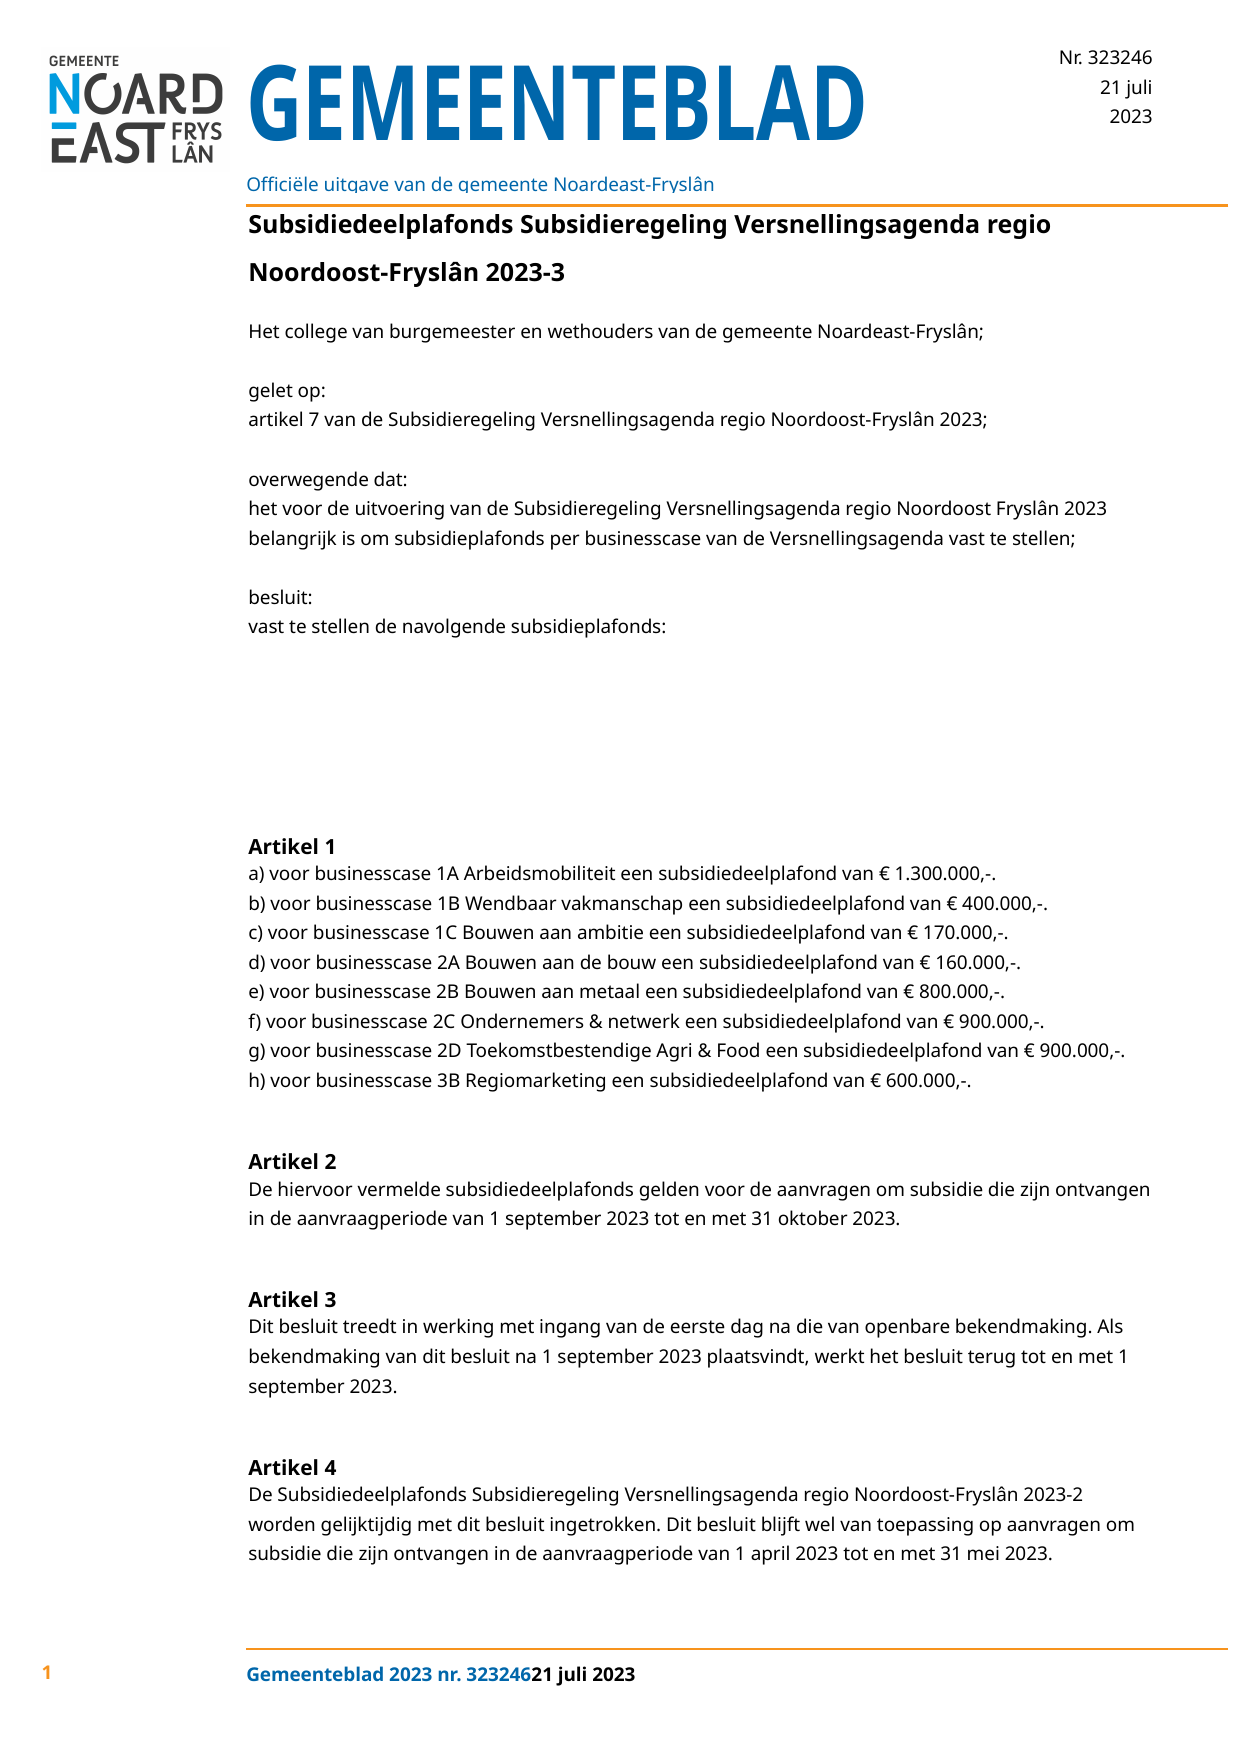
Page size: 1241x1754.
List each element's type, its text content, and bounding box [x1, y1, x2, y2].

text gelet op: [248, 377, 1152, 403]
text De Subsidiedeelplafonds Subsidieregeling Versnellingsagenda regio Noordoost-Fryslân 2023-2 worden gelijktijdig met dit besluit ingetrokken. Dit besluit blijft wel van toepassing op aanvragen om subsidie die zijn ontvangen in de aanvraagperiode van 1 april 2023 tot en met 31 mei 2023. [248, 1481, 1152, 1566]
text besluit: [248, 584, 1152, 610]
text Subsidiedeelplafonds Subsidieregeling Versnellingsagenda regio Noordoost-Fryslân 2023-3 [248, 207, 1152, 288]
text het voor de uitvoering van de Subsidieregeling Versnellingsagenda regio Noordoost Fryslân 2023 belangrijk is om subsidieplafonds per businesscase van de Versnellingsagenda vast te stellen; [248, 495, 1152, 551]
text Artikel 1 [248, 832, 1152, 860]
text Artikel 3 [248, 1285, 1152, 1314]
text e) voor businesscase 2B Bouwen aan metaal een subsidiedeelplafond van € 800.000,-. [248, 978, 1152, 1004]
text h) voor businesscase 3B Regiomarketing een subsidiedeelplafond van € 600.000,-. [248, 1067, 1152, 1093]
picture [41, 47, 231, 172]
text a) voor businesscase 1A Arbeidsmobiliteit een subsidiedeelplafond van € 1.300.000,-. [248, 860, 1152, 886]
text f) voor businesscase 2C Ondernemers & netwerk een subsidiedeelplafond van € 900.000,-. [248, 1008, 1152, 1034]
text Het college van burgemeester en wethouders van de gemeente Noardeast-Fryslân; [248, 318, 1152, 344]
text De hiervoor vermelde subsidiedeelplafonds gelden voor de aanvragen om subsidie die zijn ontvangen in de aanvraagperiode van 1 september 2023 tot en met 31 oktober 2023. [248, 1176, 1152, 1231]
text vast te stellen de navolgende subsidieplafonds: [248, 614, 1152, 639]
text artikel 7 van de Subsidieregeling Versnellingsagenda regio Noordoost-Fryslân 2023; [248, 407, 1152, 432]
text Artikel 4 [248, 1453, 1152, 1481]
text Dit besluit treedt in werking met ingang van de eerste dag na die van openbare bekendmaking. Als bekendmaking van dit besluit na 1 september 2023 plaatsvindt, werkt het besluit terug tot en met 1 september 2023. [248, 1314, 1152, 1399]
text g) voor businesscase 2D Toekomstbestendige Agri & Food een subsidiedeelplafond van € 900.000,-. [248, 1038, 1152, 1063]
text d) voor businesscase 2A Bouwen aan de bouw een subsidiedeelplafond van € 160.000,-. [248, 949, 1152, 975]
text Artikel 2 [248, 1147, 1152, 1176]
text overwegende dat: [248, 466, 1152, 492]
text b) voor businesscase 1B Wendbaar vakmanschap een subsidiedeelplafond van € 400.000,-. [248, 890, 1152, 916]
text c) voor businesscase 1C Bouwen aan ambitie een subsidiedeelplafond van € 170.000,-. [248, 919, 1152, 945]
